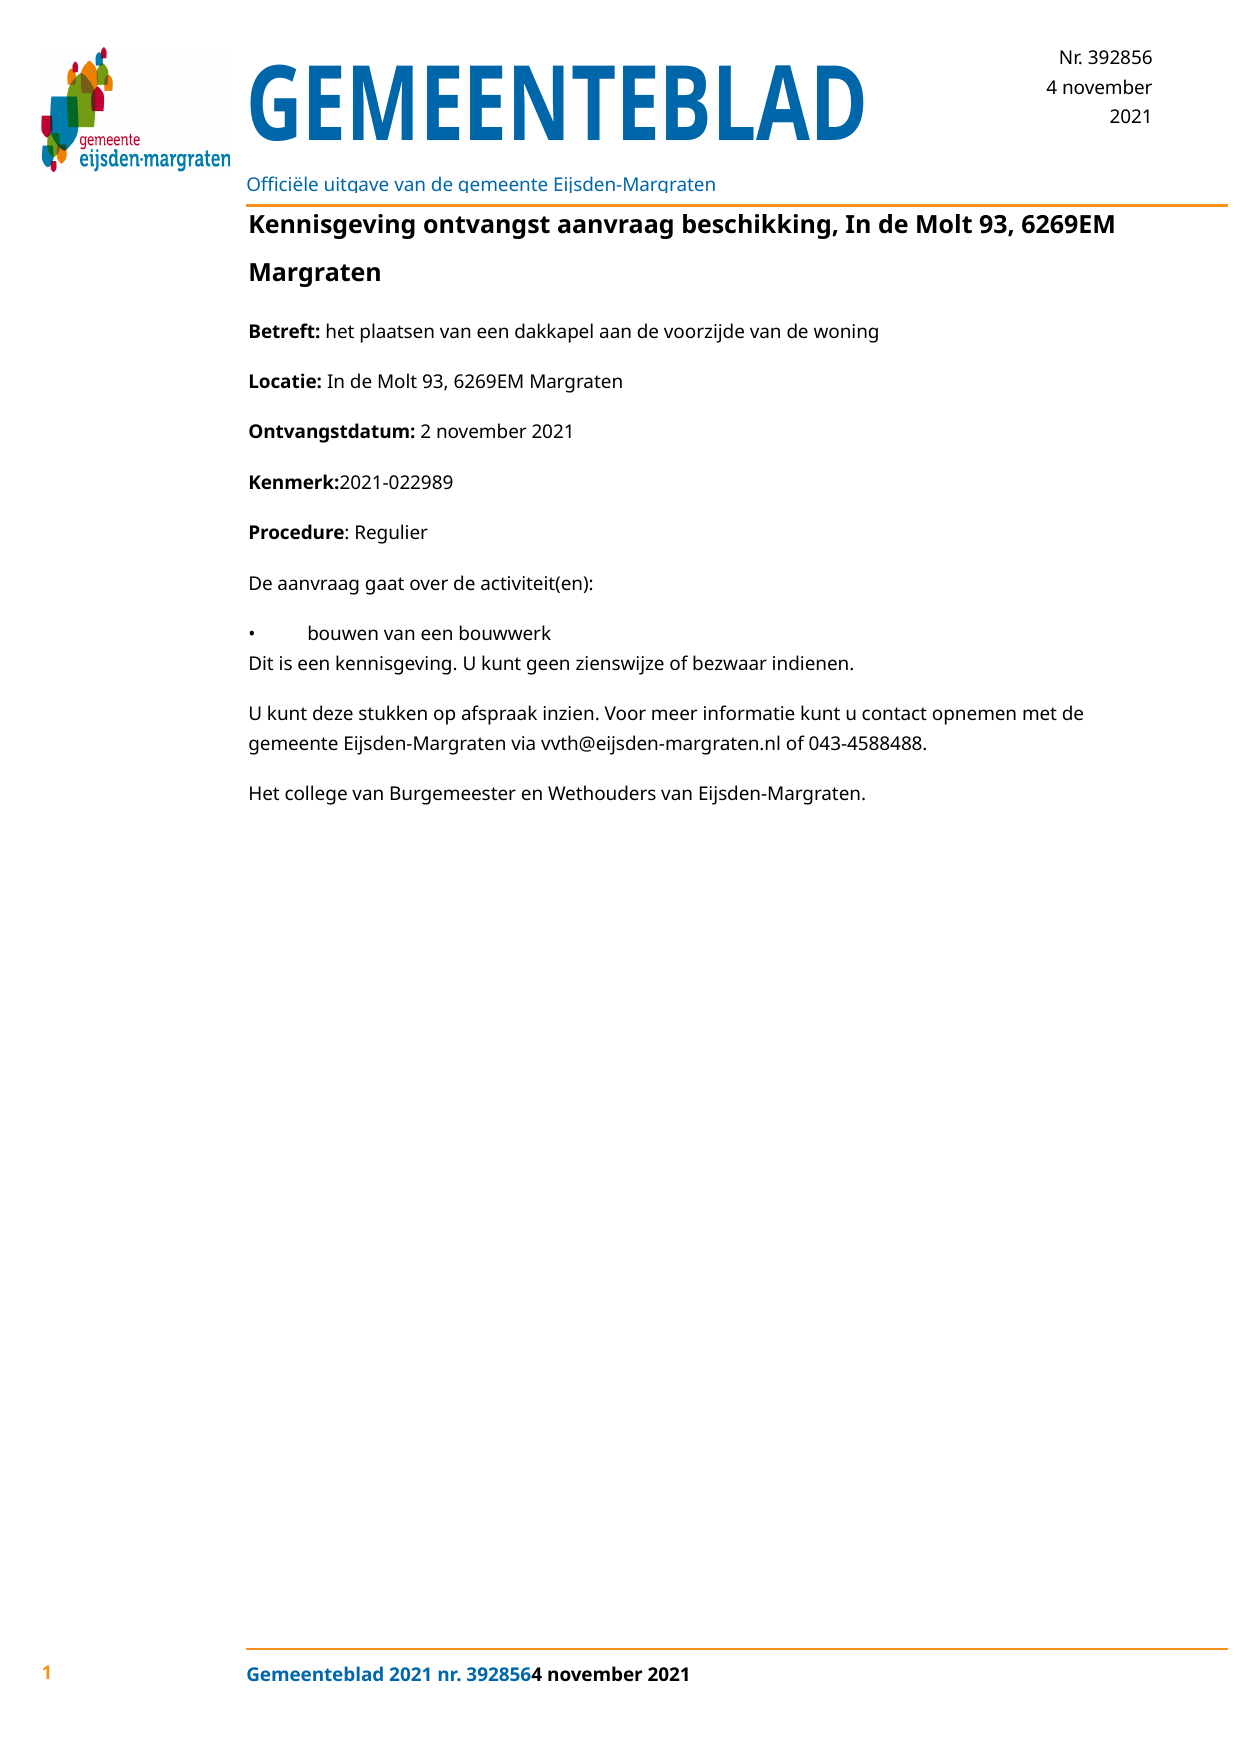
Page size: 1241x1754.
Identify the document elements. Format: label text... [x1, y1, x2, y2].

text De aanvraag gaat over de activiteit(en): [248, 570, 1152, 596]
text Locatie: In de Molt 93, 6269EM Margraten [248, 368, 1152, 394]
text Kennisgeving ontvangst aanvraag beschikking, In de Molt 93, 6269EM Margraten [248, 207, 1152, 288]
text Betreft: het plaatsen van een dakkapel aan de voorzijde van de woning [248, 318, 1152, 344]
picture [41, 47, 231, 172]
text Kenmerk:2021-022989 [248, 469, 1152, 495]
text U kunt deze stukken op afspraak inzien. Voor meer informatie kunt u contact opnemen met de gemeente Eijsden-Margraten via vvth@eijsden-margraten.nl of 043-4588488. [248, 700, 1152, 756]
text Dit is een kennisgeving. U kunt geen zienswijze of bezwaar indienen. [248, 650, 1152, 676]
text Ontvangstdatum: 2 november 2021 [248, 419, 1152, 444]
text Het college van Burgemeester en Wethouders van Eijsden-Margraten. [248, 780, 1152, 806]
list bouwen van een bouwwerk [248, 620, 1152, 646]
text Procedure: Regulier [248, 519, 1152, 545]
